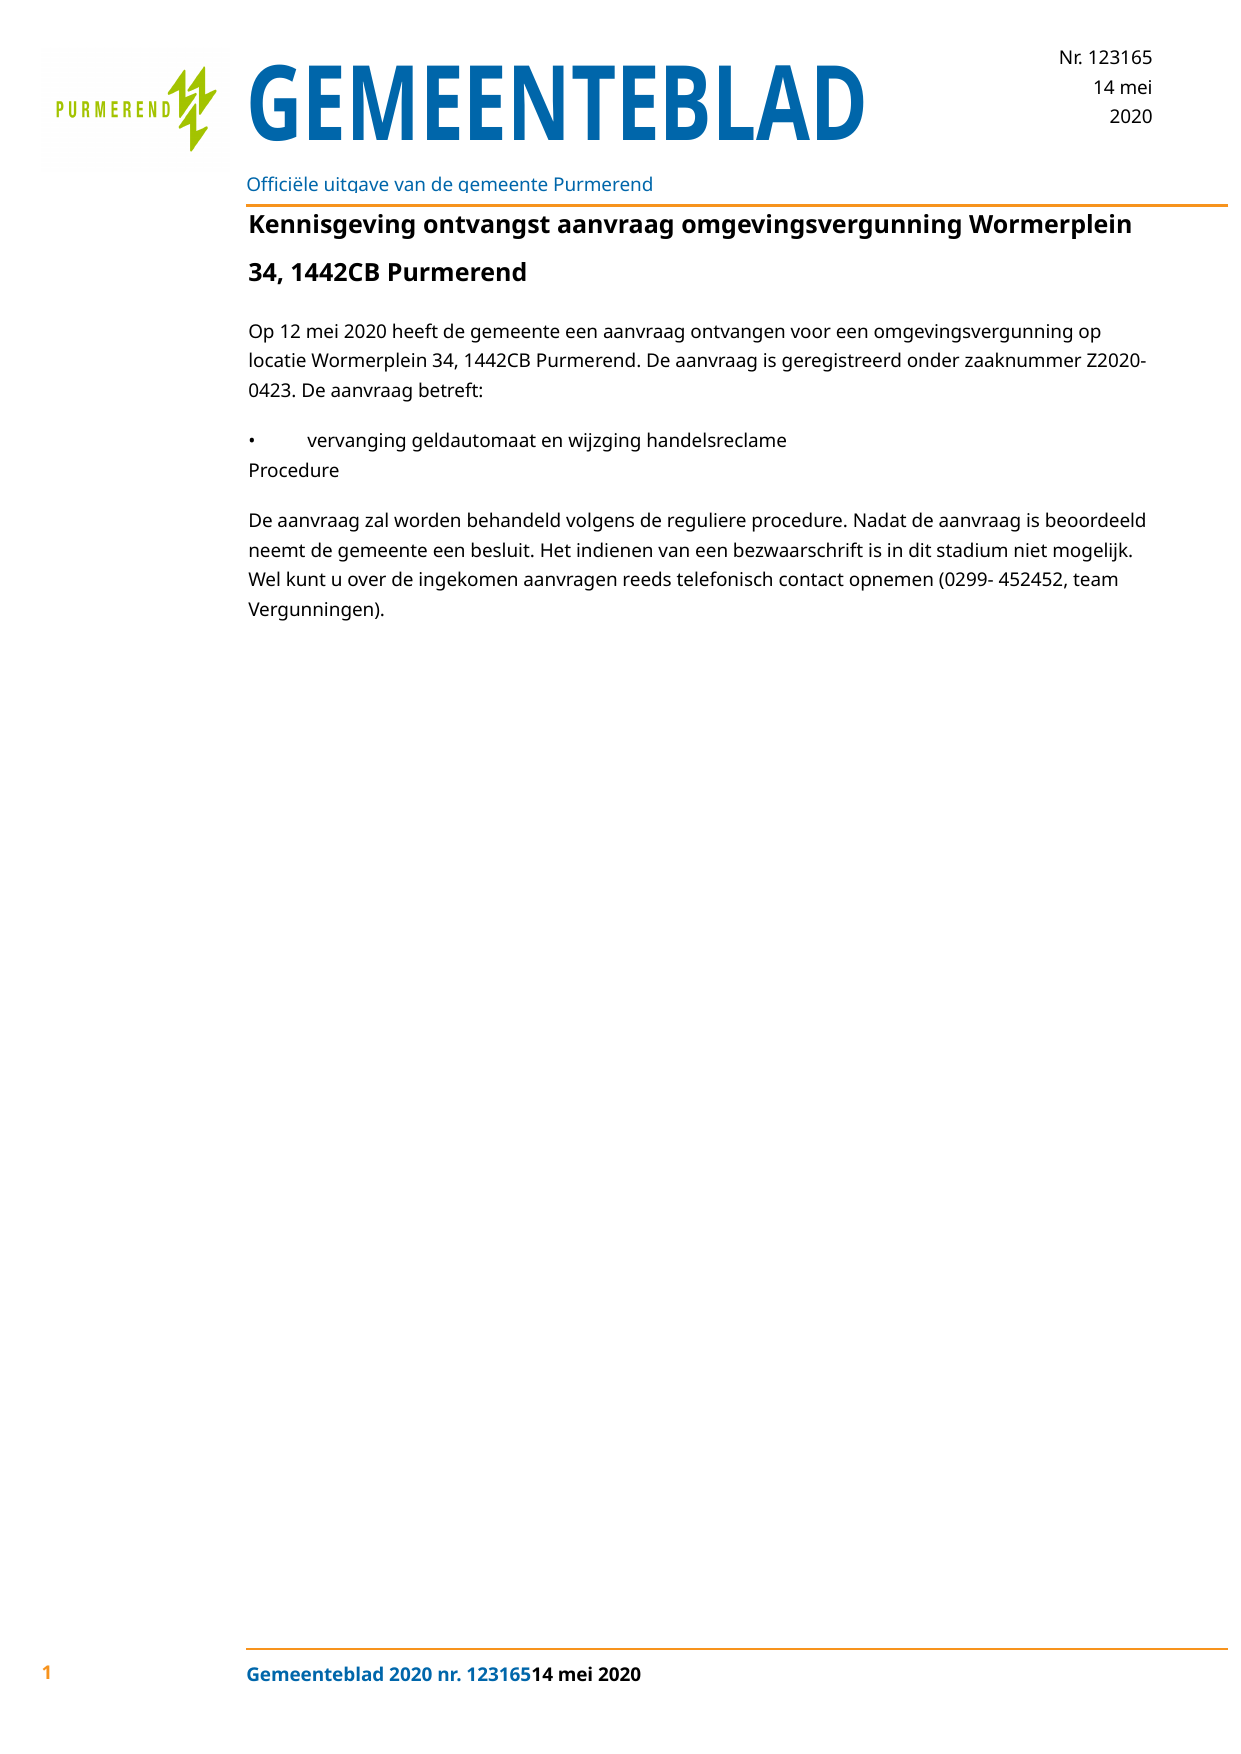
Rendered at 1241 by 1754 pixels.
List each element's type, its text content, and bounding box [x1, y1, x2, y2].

text Op 12 mei 2020 heeft de gemeente een aanvraag ontvangen voor een omgevingsvergunning op locatie Wormerplein 34, 1442CB Purmerend. De aanvraag is geregistreerd onder zaaknummer Z2020-0423. De aanvraag betreft: [248, 318, 1152, 403]
text Kennisgeving ontvangst aanvraag omgevingsvergunning Wormerplein 34, 1442CB Purmerend [248, 207, 1152, 288]
text De aanvraag zal worden behandeld volgens de reguliere procedure. Nadat de aanvraag is beoordeeld neemt de gemeente een besluit. Het indienen van een bezwaarschrift is in dit stadium niet mogelijk. Wel kunt u over de ingekomen aanvragen reeds telefonisch contact opnemen (0299- 452452, team Vergunningen). [248, 507, 1152, 622]
text Procedure [248, 457, 1152, 483]
list vervanging geldautomaat en wijzging handelsreclame [248, 427, 1152, 453]
picture [41, 47, 231, 172]
